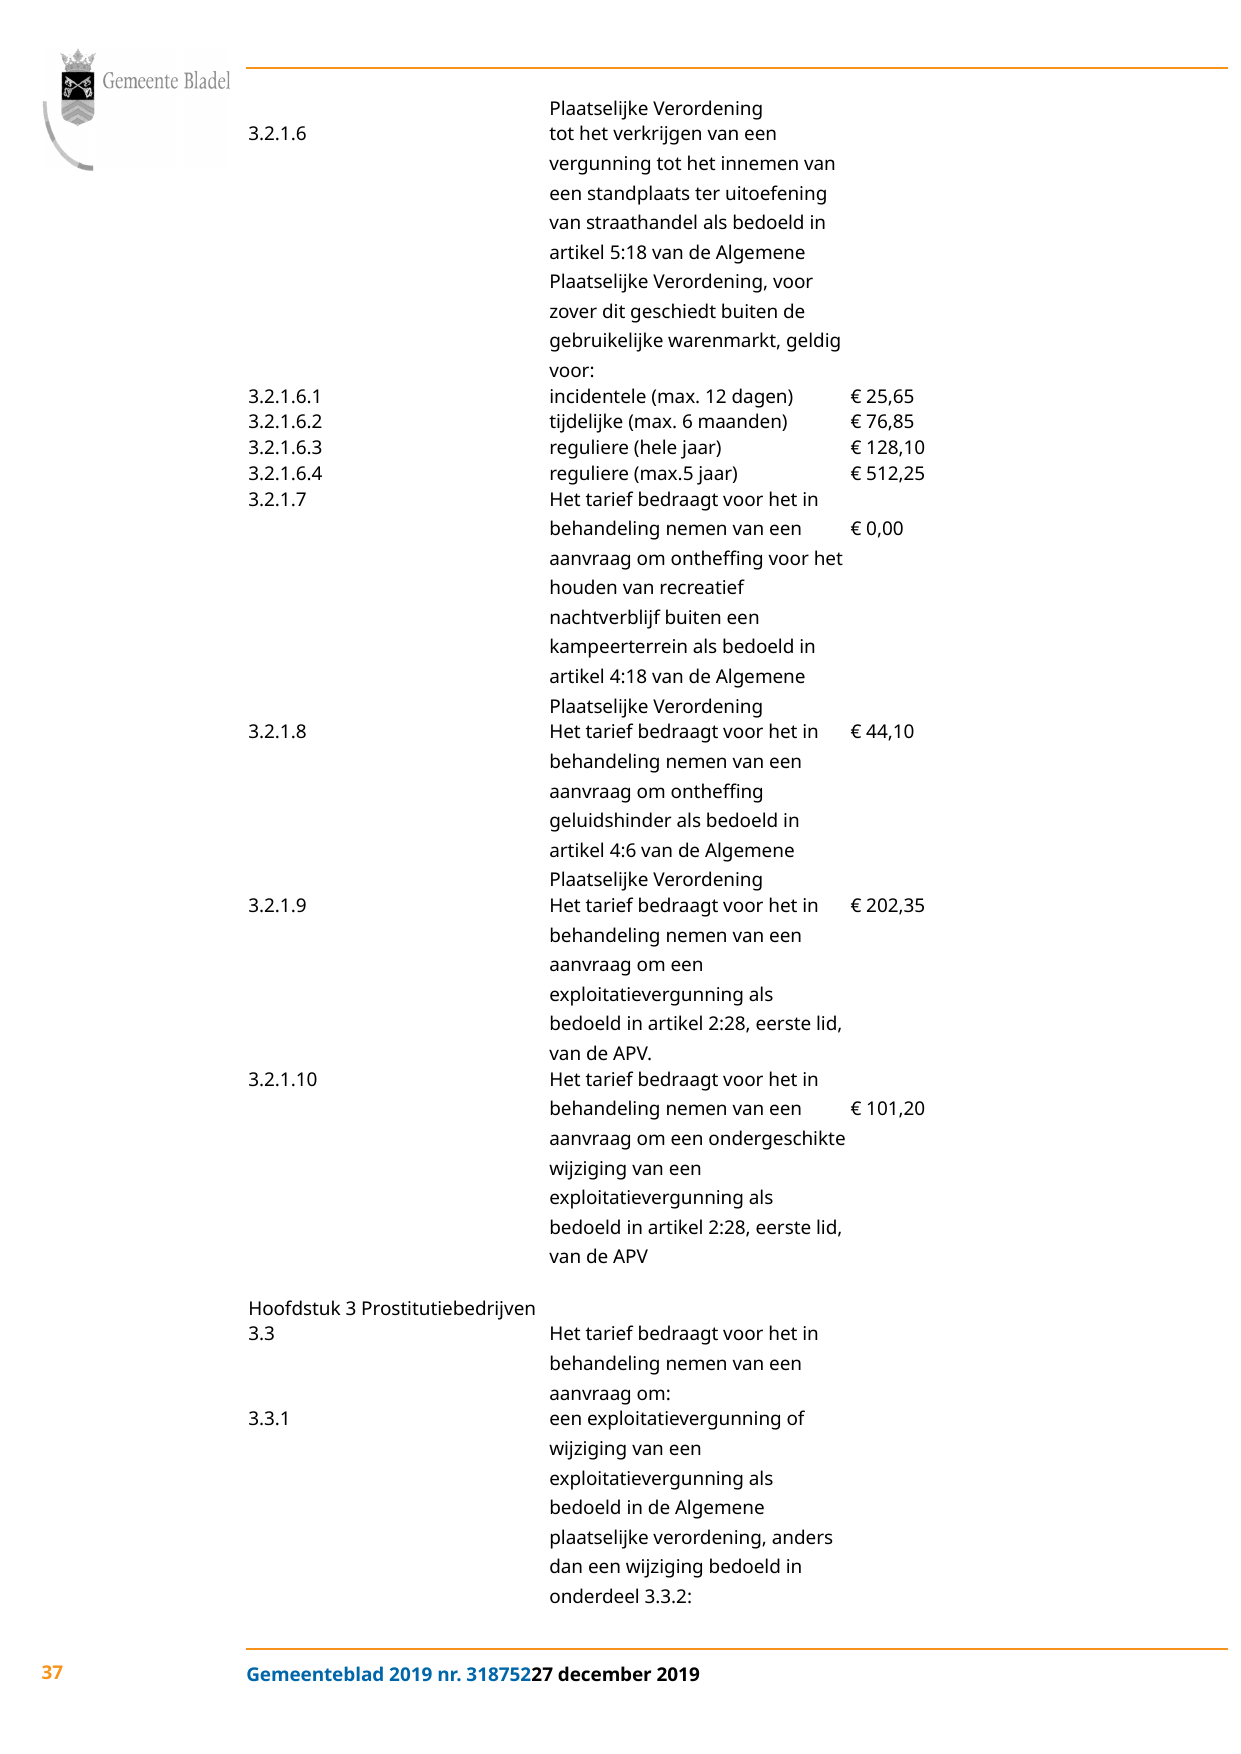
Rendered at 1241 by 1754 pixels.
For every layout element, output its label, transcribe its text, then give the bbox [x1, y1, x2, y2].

table_cell € 512,25 [850, 460, 1152, 486]
table_cell incidentele (max. 12 dagen) [549, 383, 850, 409]
table_cell [549, 1269, 850, 1295]
table_cell [850, 1269, 1152, 1295]
table_cell [850, 121, 1152, 383]
table_cell Het tarief bedraagt voor het in behandeling nemen van een aanvraag om een ondergeschikte wijziging van een exploitatievergunning als bedoeld in artikel 2:28, eerste lid, van de APV [549, 1066, 850, 1269]
table_cell € 44,10 [850, 719, 1152, 892]
table_cell 3.3.1 [248, 1406, 549, 1609]
table_cell 3.2.1.10 [248, 1066, 549, 1269]
table_cell € 25,65 [850, 383, 1152, 409]
table_cell [248, 95, 549, 121]
table_cell Plaatselijke Verordening [549, 95, 850, 121]
table_cell een exploitatievergunning of wijziging van een exploitatievergunning als bedoeld in de Algemene plaatselijke verordening, anders dan een wijziging bedoeld in onderdeel 3.3.2: [549, 1406, 850, 1609]
table_cell € 202,35 [850, 892, 1152, 1066]
table_cell reguliere (hele jaar) [549, 434, 850, 460]
table_cell 3.2.1.6.3 [248, 434, 549, 460]
table_cell € 101,20 [850, 1066, 1152, 1269]
table_cell [248, 1269, 549, 1295]
table_cell 3.2.1.7 [248, 486, 549, 719]
table_cell tot het verkrijgen van een vergunning tot het innemen van een standplaats ter uitoefening van straathandel als bedoeld in artikel 5:18 van de Algemene Plaatselijke Verordening, voor zover dit geschiedt buiten de gebruikelijke warenmarkt, geldig voor: [549, 121, 850, 383]
table_cell [850, 1321, 1152, 1406]
table_cell 3.2.1.6.4 [248, 460, 549, 486]
table_cell tijdelijke (max. 6 maanden) [549, 409, 850, 434]
table_cell 3.2.1.6.2 [248, 409, 549, 434]
table_cell Het tarief bedraagt voor het in behandeling nemen van een aanvraag om: [549, 1321, 850, 1406]
table_cell 3.3 [248, 1321, 549, 1406]
table_cell Het tarief bedraagt voor het in behandeling nemen van een aanvraag om een exploitatievergunning als bedoeld in artikel 2:28, eerste lid, van de APV. [549, 892, 850, 1066]
table_cell Hoofdstuk 3 Prostitutiebedrijven [248, 1295, 549, 1321]
picture [41, 47, 231, 172]
table_cell 3.2.1.6 [248, 121, 549, 383]
table_cell € 128,10 [850, 434, 1152, 460]
table_cell Het tarief bedraagt voor het in behandeling nemen van een aanvraag om ontheffing geluidshinder als bedoeld in artikel 4:6 van de Algemene Plaatselijke Verordening [549, 719, 850, 892]
table_cell € 76,85 [850, 409, 1152, 434]
table_cell € 0,00 [850, 486, 1152, 719]
table_cell Het tarief bedraagt voor het in behandeling nemen van een aanvraag om ontheffing voor het houden van recreatief nachtverblijf buiten een kampeerterrein als bedoeld in artikel 4:18 van de Algemene Plaatselijke Verordening [549, 486, 850, 719]
table_cell [850, 1406, 1152, 1609]
table_cell 3.2.1.8 [248, 719, 549, 892]
table_cell [850, 95, 1152, 121]
table_cell 3.2.1.6.1 [248, 383, 549, 409]
table_cell reguliere (max.5 jaar) [549, 460, 850, 486]
table_cell 3.2.1.9 [248, 892, 549, 1066]
